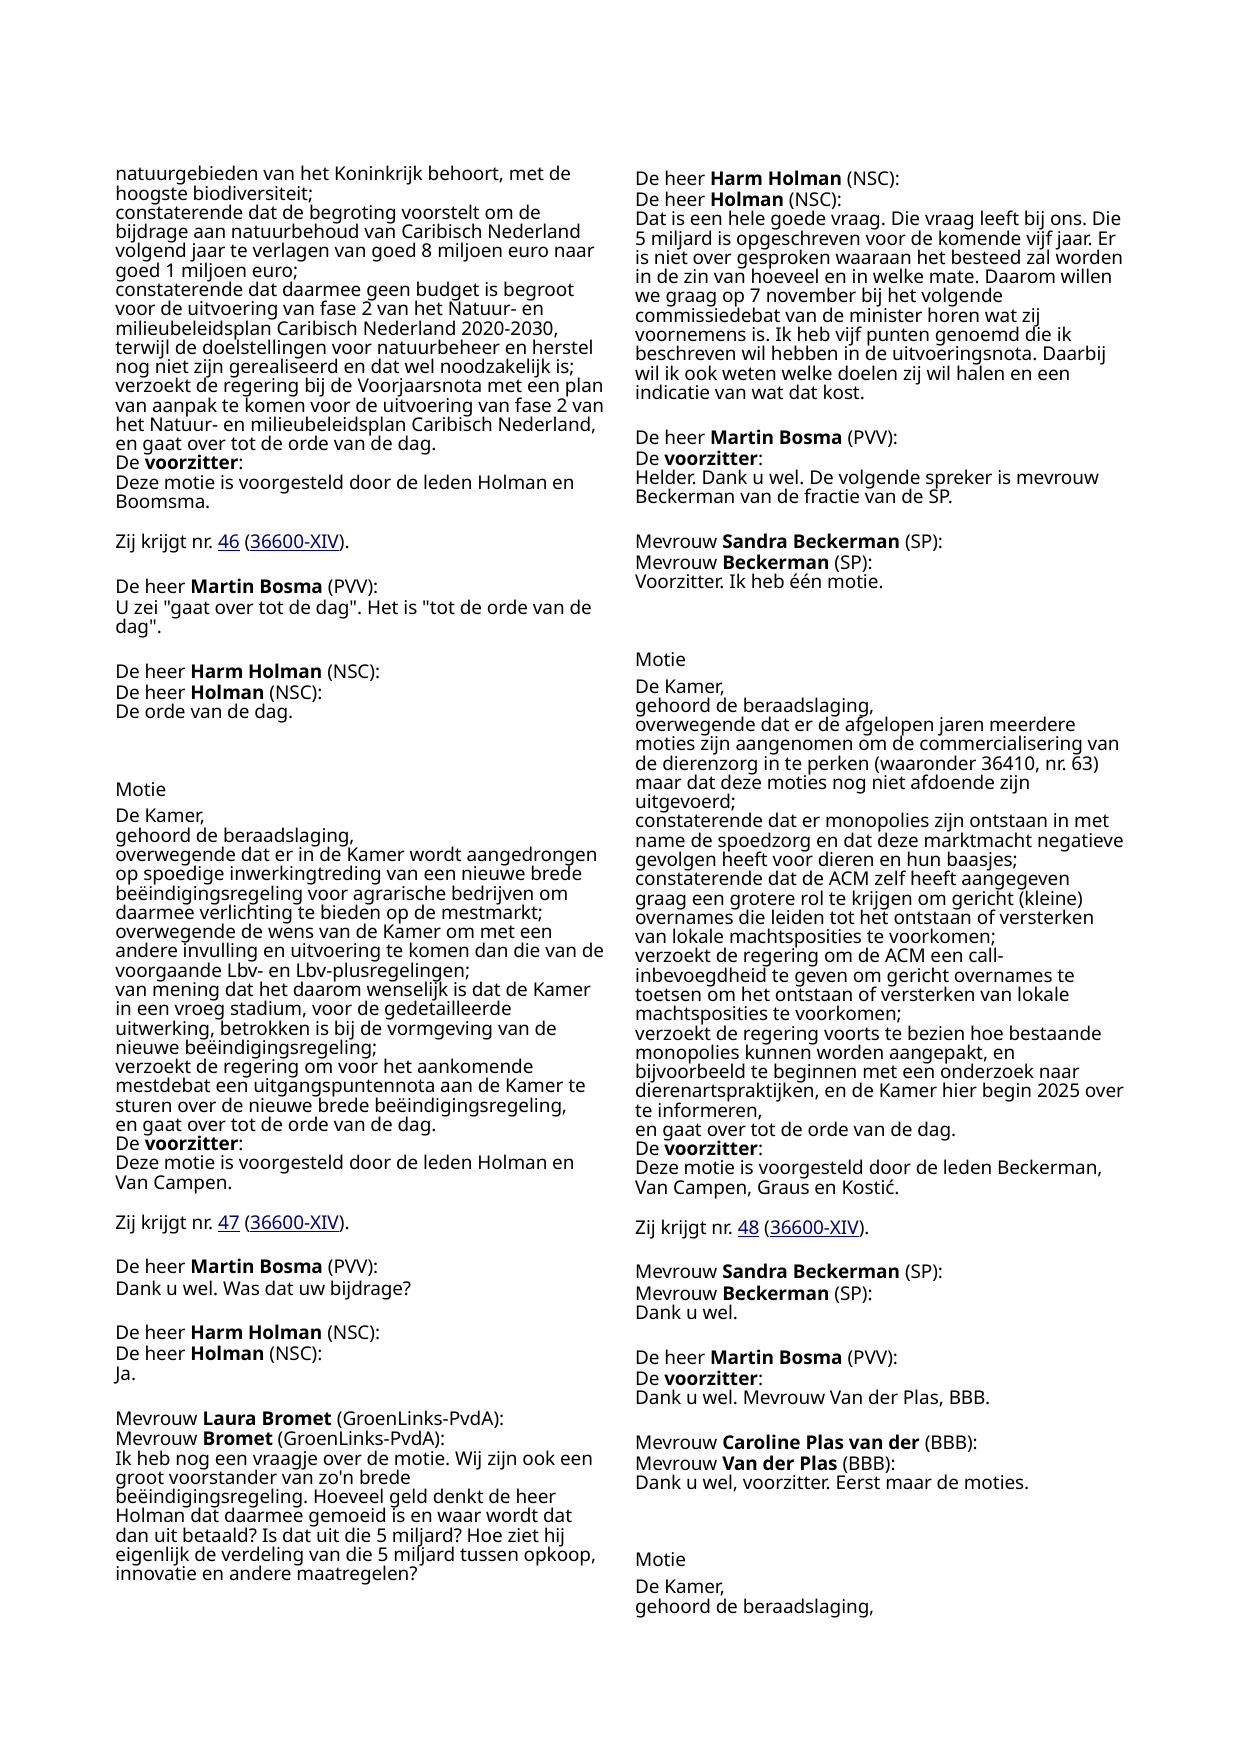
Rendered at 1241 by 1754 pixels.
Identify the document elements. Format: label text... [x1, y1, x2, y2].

text De heer Harm Holman (NSC): [635, 165, 1125, 191]
text De heer Martin Bosma (PVV): [115, 1254, 605, 1279]
text Motie [115, 776, 605, 802]
text De heer Harm Holman (NSC): [115, 658, 605, 684]
text gehoord de beraadslaging, [115, 827, 605, 846]
text Dank u wel. Mevrouw Van der Plas, BBB. [635, 1389, 1125, 1408]
text Mevrouw Sandra Beckerman (SP): [635, 1259, 1125, 1284]
text verzoekt de regering voorts te bezien hoe bestaande monopolies kunnen worden aangepakt, en bijvoorbeeld te beginnen met een onderzoek naar dierenartspraktijken, en de Kamer hier begin 2025 over te informeren, [635, 1024, 1125, 1121]
text en gaat over tot de orde van de dag. [115, 1116, 605, 1135]
text Zij krijgt nr. 46 (36600-XIV). [115, 533, 605, 552]
text Helder. Dank u wel. De volgende spreker is mevrouw Beckerman van de fractie van de SP. [635, 469, 1125, 507]
text De heer Martin Bosma (PVV): [635, 1344, 1125, 1369]
text overwegende dat er de afgelopen jaren meerdere moties zijn aangenomen om de commercialisering van de dierenzorg in te perken (waaronder 36410, nr. 63) maar dat deze moties nog niet afdoende zijn uitgevoerd; [635, 716, 1125, 812]
text gehoord de beraadslaging, [635, 1598, 1125, 1617]
text Dank u wel, voorzitter. Eerst maar de moties. [635, 1474, 1125, 1493]
text en gaat over tot de orde van de dag. [115, 435, 605, 454]
text Mevrouw Van der Plas (BBB): [635, 1455, 1125, 1474]
text De heer Holman (NSC): [115, 1345, 605, 1364]
text constaterende dat de begroting voorstelt om de bijdrage aan natuurbehoud van Caribisch Nederland volgend jaar te verlagen van goed 8 miljoen euro naar goed 1 miljoen euro; [115, 204, 605, 281]
text De Kamer, [115, 807, 605, 827]
text overwegende de wens van de Kamer om met een andere invulling en uitvoering te komen dan die van de voorgaande Lbv- en Lbv-plusregelingen; [115, 923, 605, 981]
text De voorzitter: [635, 1369, 1125, 1389]
text verzoekt de regering bij de Voorjaarsnota met een plan van aanpak te komen voor de uitvoering van fase 2 van het Natuur- en milieubeleidsplan Caribisch Nederland, [115, 377, 605, 435]
text constaterende dat de ACM zelf heeft aangegeven graag een grotere rol te krijgen om gericht (kleine) overnames die leiden tot het ontstaan of versterken van lokale machtsposities te voorkomen; [635, 870, 1125, 947]
text De Kamer, [635, 678, 1125, 697]
text verzoekt de regering om de ACM een call-inbevoegdheid te geven om gericht overnames te toetsen om het ontstaan of versterken van lokale machtsposities te voorkomen; [635, 947, 1125, 1024]
text van mening dat het daarom wenselijk is dat de Kamer in een vroeg stadium, voor de gedetailleerde uitwerking, betrokken is bij de vormgeving van de nieuwe beëindigingsregeling; [115, 981, 605, 1058]
text Zij krijgt nr. 47 (36600-XIV). [115, 1214, 605, 1233]
text Motie [635, 1547, 1125, 1572]
text Deze motie is voorgesteld door de leden Beckerman, Van Campen, Graus en Kostić. [635, 1159, 1125, 1198]
text De voorzitter: [115, 1135, 605, 1154]
text Dank u wel. [635, 1304, 1125, 1323]
text en gaat over tot de orde van de dag. [635, 1121, 1125, 1140]
text Deze motie is voorgesteld door de leden Holman en Van Campen. [115, 1154, 605, 1193]
text Mevrouw Laura Bromet (GroenLinks-PvdA): [115, 1405, 605, 1430]
text verzoekt de regering om voor het aankomende mestdebat een uitgangspuntennota aan de Kamer te sturen over de nieuwe brede beëindigingsregeling, [115, 1058, 605, 1116]
text overwegende dat er in de Kamer wordt aangedrongen op spoedige inwerkingtreding van een nieuwe brede beëindigingsregeling voor agrarische bedrijven om daarmee verlichting te bieden op de mestmarkt; [115, 846, 605, 923]
text Motie [635, 646, 1125, 672]
text De heer Harm Holman (NSC): [115, 1319, 605, 1345]
text constaterende dat er monopolies zijn ontstaan in met name de spoedzorg en dat deze marktmacht negatieve gevolgen heeft voor dieren en hun baasjes; [635, 812, 1125, 870]
text De heer Holman (NSC): [635, 191, 1125, 210]
text Dat is een hele goede vraag. Die vraag leeft bij ons. Die 5 miljard is opgeschreven voor de komende vijf jaar. Er is niet over gesproken waaraan het besteed zal worden in de zin van hoeveel en in welke mate. Daarom willen we graag op 7 november bij het volgende commissiedebat van de minister horen wat zij voornemens is. Ik heb vijf punten genoemd die ik beschreven wil hebben in de uitvoeringsnota. Daarbij wil ik ook weten welke doelen zij wil halen en een indicatie van wat dat kost. [635, 210, 1125, 403]
text gehoord de beraadslaging, [635, 697, 1125, 716]
text De heer Martin Bosma (PVV): [115, 573, 605, 599]
text De orde van de dag. [115, 703, 605, 722]
text Ik heb nog een vraagje over de motie. Wij zijn ook een groot voorstander van zo'n brede beëindigingsregeling. Hoeveel geld denkt de heer Holman dat daarmee gemoeid is en waar wordt dat dan uit betaald? Is dat uit die 5 miljard? Hoe ziet hij eigenlijk de verdeling van die 5 miljard tussen opkoop, innovatie en andere maatregelen? [115, 1450, 605, 1584]
text Deze motie is voorgesteld door de leden Holman en Boomsma. [115, 474, 605, 512]
text De Kamer, [635, 1578, 1125, 1598]
text Dank u wel. Was dat uw bijdrage? [115, 1279, 605, 1299]
text De voorzitter: [635, 449, 1125, 469]
text Mevrouw Bromet (GroenLinks-PvdA): [115, 1430, 605, 1450]
text Zij krijgt nr. 48 (36600-XIV). [635, 1219, 1125, 1238]
text De voorzitter: [635, 1140, 1125, 1159]
text Mevrouw Beckerman (SP): [635, 1284, 1125, 1304]
text Voorzitter. Ik heb één motie. [635, 573, 1125, 592]
text U zei "gaat over tot de dag". Het is "tot de orde van de dag". [115, 599, 605, 637]
text Ja. [115, 1364, 605, 1384]
text Mevrouw Beckerman (SP): [635, 554, 1125, 573]
text natuurgebieden van het Koninkrijk behoort, met de hoogste biodiversiteit; [115, 165, 605, 204]
text Mevrouw Sandra Beckerman (SP): [635, 528, 1125, 554]
text De heer Martin Bosma (PVV): [635, 424, 1125, 449]
text De heer Holman (NSC): [115, 684, 605, 703]
text constaterende dat daarmee geen budget is begroot voor de uitvoering van fase 2 van het Natuur- en milieubeleidsplan Caribisch Nederland 2020-2030, terwijl de doelstellingen voor natuurbeheer en herstel nog niet zijn gerealiseerd en dat wel noodzakelijk is; [115, 281, 605, 377]
text De voorzitter: [115, 454, 605, 474]
text Mevrouw Caroline Plas van der (BBB): [635, 1429, 1125, 1455]
